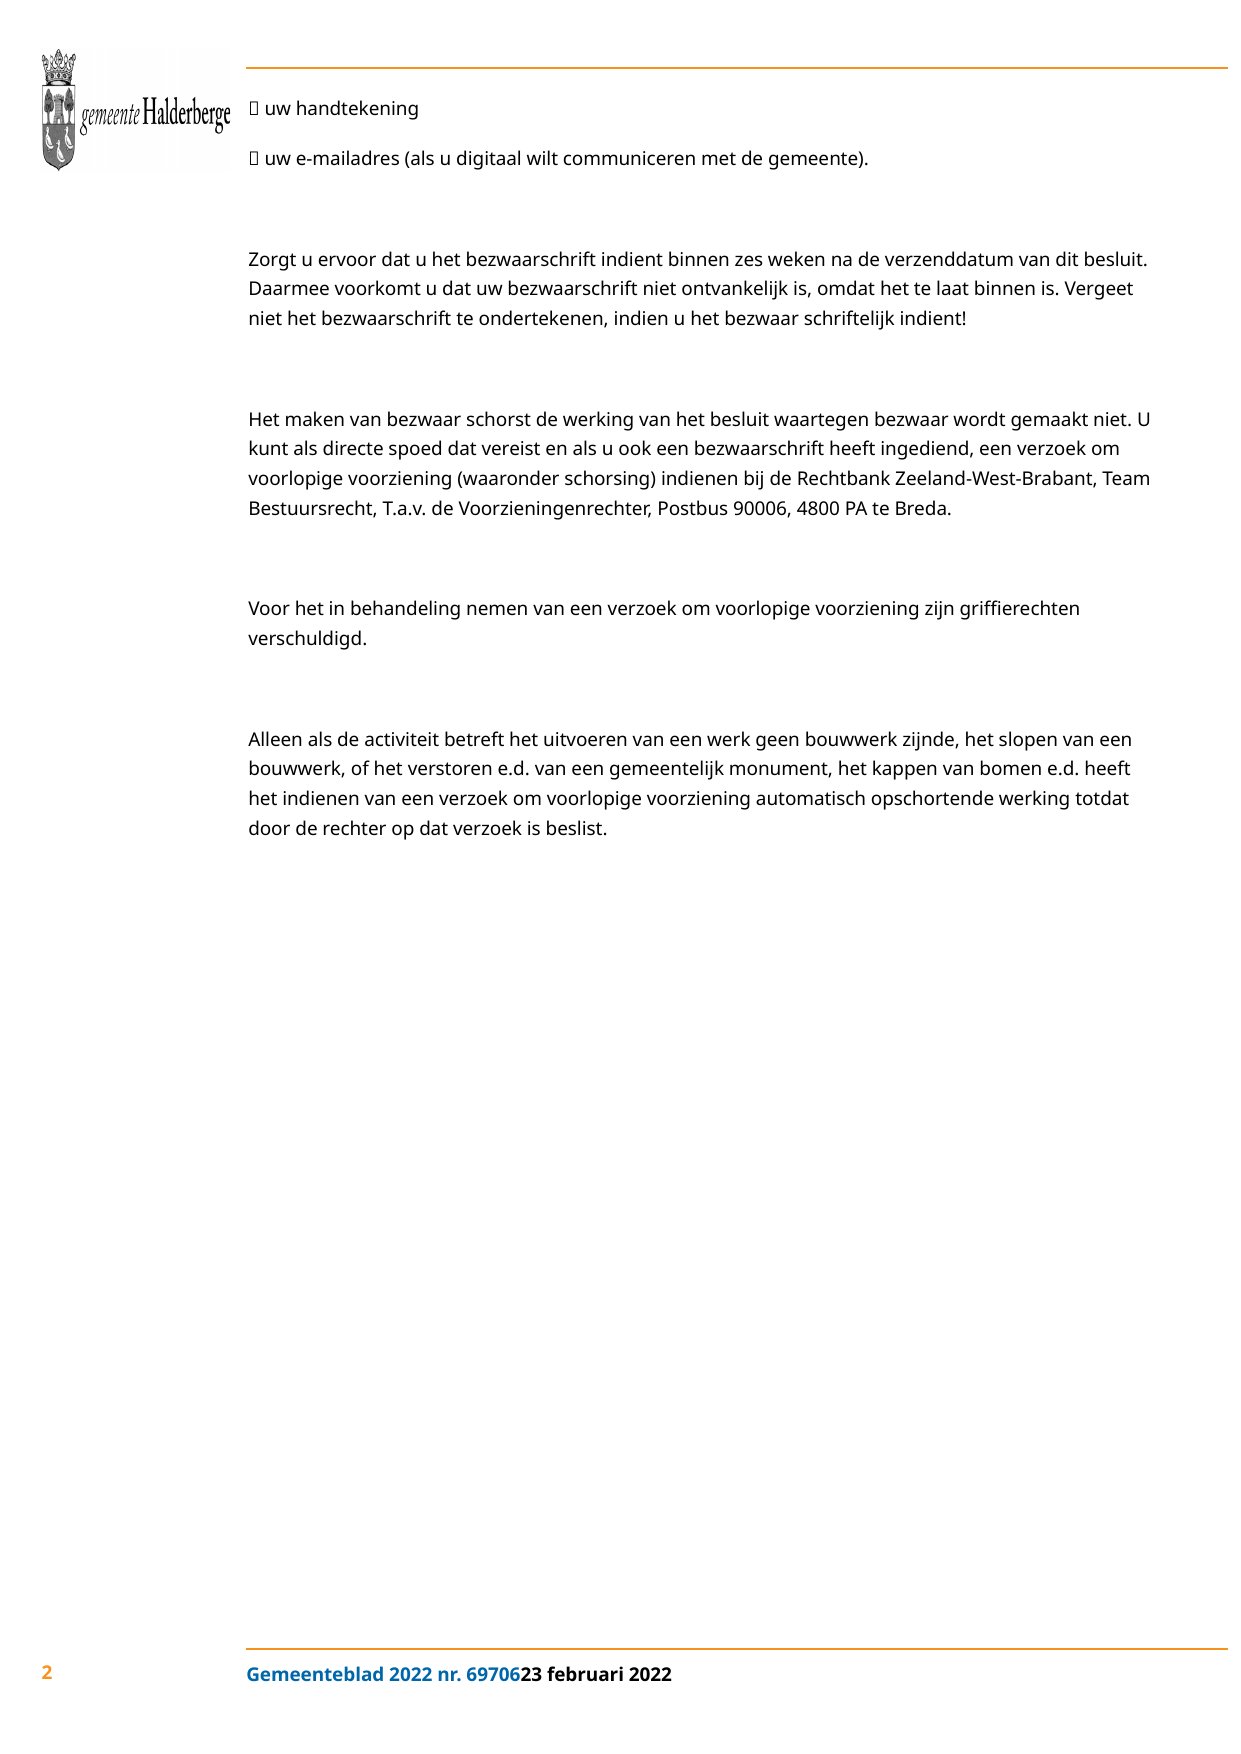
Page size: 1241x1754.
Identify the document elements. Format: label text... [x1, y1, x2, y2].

picture [41, 47, 231, 172]
text Voor het in behandeling nemen van een verzoek om voorlopige voorziening zijn griffierechten verschuldigd. [248, 596, 1152, 651]
text  uw handtekening [248, 95, 1152, 121]
text Zorgt u ervoor dat u het bezwaarschrift indient binnen zes weken na de verzenddatum van dit besluit. Daarmee voorkomt u dat uw bezwaarschrift niet ontvankelijk is, omdat het te laat binnen is. Vergeet niet het bezwaarschrift te ondertekenen, indien u het bezwaar schriftelijk indient! [248, 246, 1152, 331]
text  uw e-mailadres (als u digitaal wilt communiceren met de gemeente). [248, 145, 1152, 171]
text Alleen als de activiteit betreft het uitvoeren van een werk geen bouwwerk zijnde, het slopen van een bouwwerk, of het verstoren e.d. van een gemeentelijk monument, het kappen van bomen e.d. heeft het indienen van een verzoek om voorlopige voorziening automatisch opschortende werking totdat door de rechter op dat verzoek is beslist. [248, 726, 1152, 841]
text Het maken van bezwaar schorst de werking van het besluit waartegen bezwaar wordt gemaakt niet. U kunt als directe spoed dat vereist en als u ook een bezwaarschrift heeft ingediend, een verzoek om voorlopige voorziening (waaronder schorsing) indienen bij de Rechtbank Zeeland-West-Brabant, Team Bestuursrecht, T.a.v. de Voorzieningenrechter, Postbus 90006, 4800 PA te Breda. [248, 406, 1152, 521]
